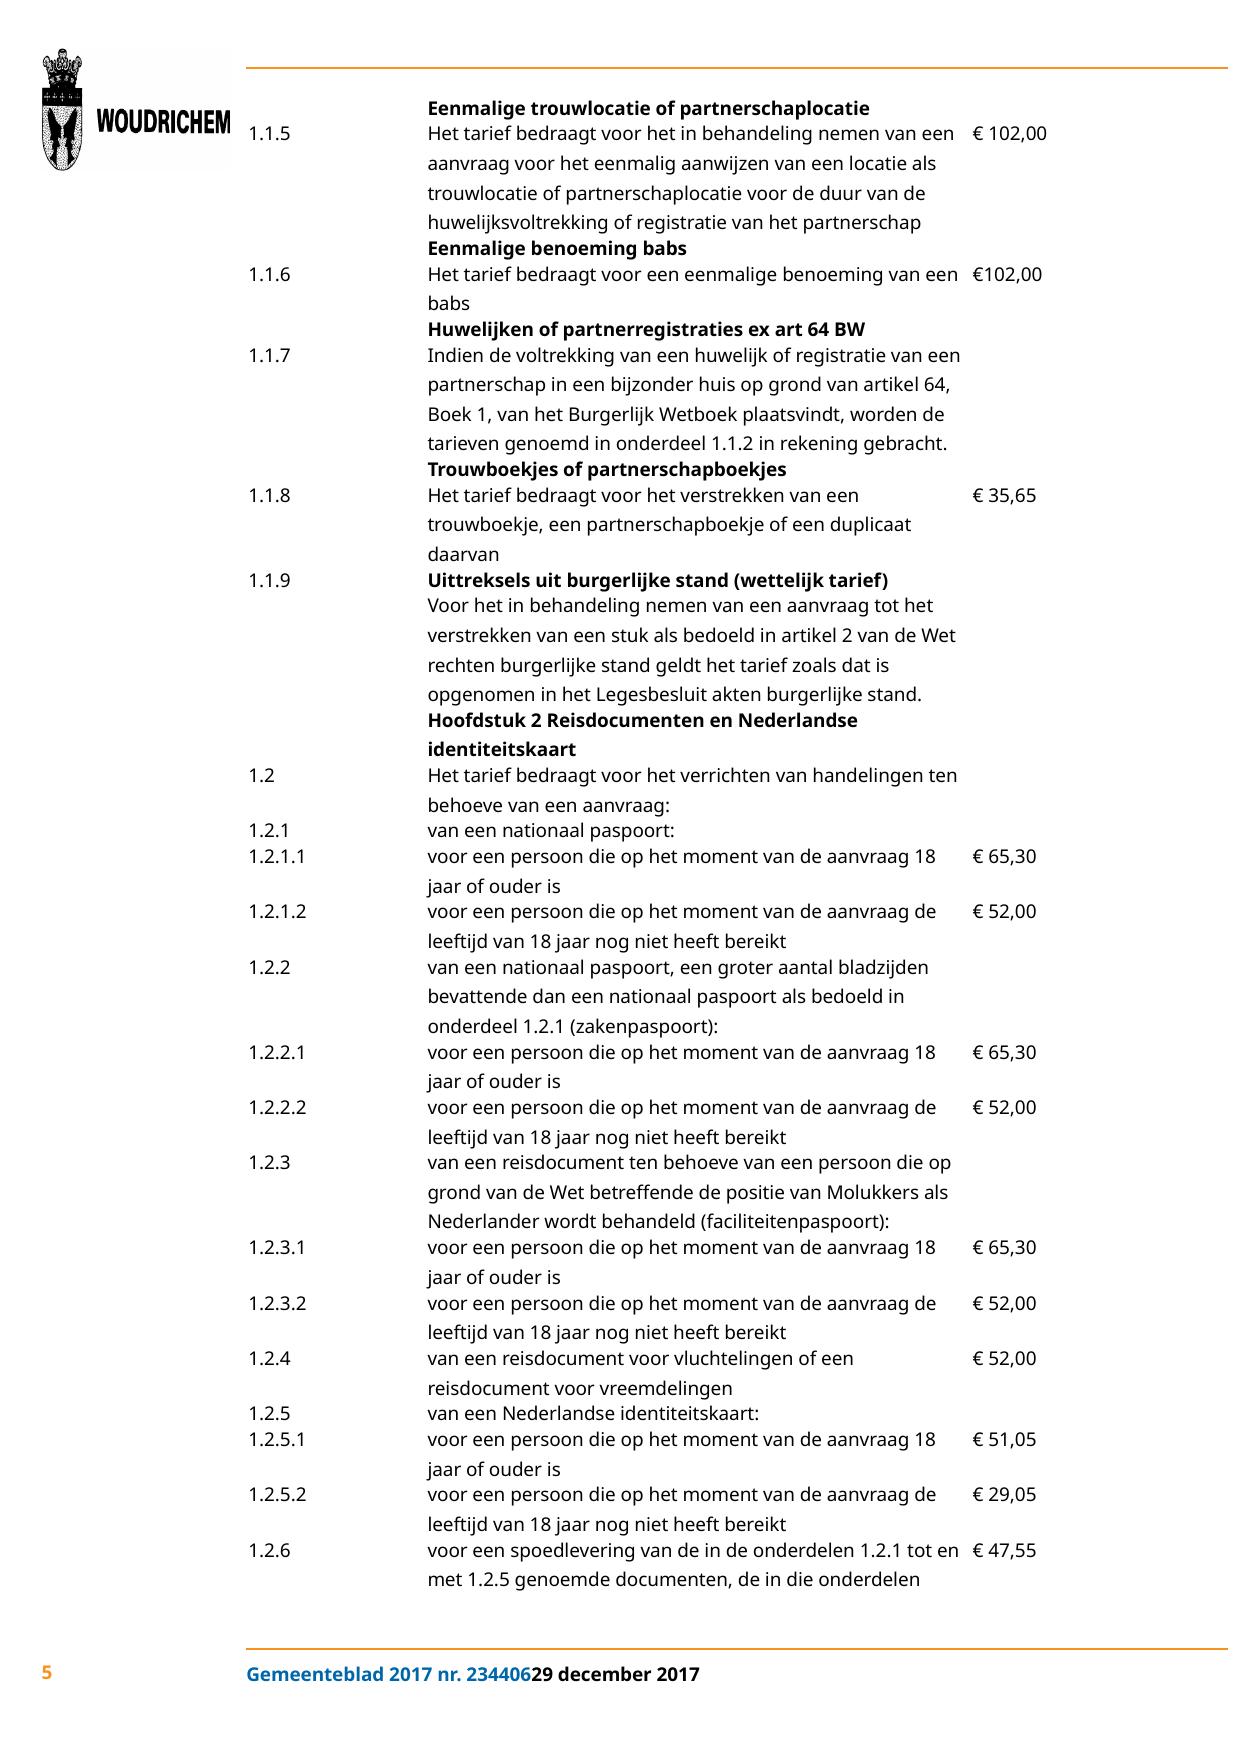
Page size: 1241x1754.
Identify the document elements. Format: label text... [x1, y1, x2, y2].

table_cell Uittreksels uit burgerlijke stand (wettelijk tarief) [427, 567, 972, 593]
table_cell 1.1.8 [248, 482, 427, 567]
table_cell 1.1.5 [248, 121, 427, 235]
table_cell [248, 235, 427, 261]
table_cell 1.2.2 [248, 954, 427, 1039]
table_cell 1.2.1.1 [248, 844, 427, 899]
table_cell 1.2.5.2 [248, 1481, 427, 1537]
table_cell [248, 316, 427, 342]
table_cell Het tarief bedraagt voor het in behandeling nemen van een aanvraag voor het eenmalig aanwijzen van een locatie als trouwlocatie of partnerschaplocatie voor de duur van de huwelijksvoltrekking of registratie van het partnerschap [427, 121, 972, 235]
table_cell Hoofdstuk 2 Reisdocumenten en Nederlandse identiteitskaart [427, 707, 972, 762]
table_cell 1.2.3 [248, 1150, 427, 1234]
table_cell Voor het in behandeling nemen van een aanvraag tot het verstrekken van een stuk als bedoeld in artikel 2 van de Wet rechten burgerlijke stand geldt het tarief zoals dat is opgenomen in het Legesbesluit akten burgerlijke stand. [427, 593, 972, 707]
table_cell €102,00 [973, 261, 1152, 316]
table_cell [973, 235, 1152, 261]
table_cell [973, 456, 1152, 482]
table_cell 1.2.2.2 [248, 1094, 427, 1149]
table_cell Eenmalige benoeming babs [427, 235, 972, 261]
table_cell [973, 1400, 1152, 1426]
table_cell [973, 707, 1152, 762]
table_cell 1.2.5 [248, 1400, 427, 1426]
table_cell voor een persoon die op het moment van de aanvraag 18 jaar of ouder is [427, 1039, 972, 1094]
table_cell € 29,05 [973, 1481, 1152, 1537]
picture [41, 47, 231, 172]
table_cell 1.2.3.1 [248, 1235, 427, 1290]
table_cell 1.2.5.1 [248, 1426, 427, 1481]
table_cell [973, 95, 1152, 121]
table_cell voor een persoon die op het moment van de aanvraag de leeftijd van 18 jaar nog niet heeft bereikt [427, 899, 972, 954]
table_cell [248, 95, 427, 121]
table_cell € 52,00 [973, 1094, 1152, 1149]
table_cell € 52,00 [973, 1345, 1152, 1400]
table_cell [973, 316, 1152, 342]
table_cell € 65,30 [973, 844, 1152, 899]
table_cell Huwelijken of partnerregistraties ex art 64 BW [427, 316, 972, 342]
table_cell € 52,00 [973, 899, 1152, 954]
table_cell Het tarief bedraagt voor een eenmalige benoeming van een babs [427, 261, 972, 316]
table_cell van een reisdocument ten behoeve van een persoon die op grond van de Wet betreffende de positie van Molukkers als Nederlander wordt behandeld (faciliteitenpaspoort): [427, 1150, 972, 1234]
table_cell 1.2.2.1 [248, 1039, 427, 1094]
table_cell [973, 763, 1152, 818]
table_cell van een nationaal paspoort: [427, 818, 972, 843]
table_cell [248, 456, 427, 482]
table_cell voor een persoon die op het moment van de aanvraag de leeftijd van 18 jaar nog niet heeft bereikt [427, 1094, 972, 1149]
table_cell 1.2.1 [248, 818, 427, 843]
table_cell 1.2.1.2 [248, 899, 427, 954]
table_cell Trouwboekjes of partnerschapboekjes [427, 456, 972, 482]
table_cell [248, 707, 427, 762]
table_cell € 52,00 [973, 1290, 1152, 1345]
table_cell € 65,30 [973, 1235, 1152, 1290]
table_cell [973, 954, 1152, 1039]
table_cell Eenmalige trouwlocatie of partnerschaplocatie [427, 95, 972, 121]
table_cell Het tarief bedraagt voor het verrichten van handelingen ten behoeve van een aanvraag: [427, 763, 972, 818]
table_cell € 47,55 [973, 1537, 1152, 1592]
table_cell 1.2 [248, 763, 427, 818]
table_cell van een reisdocument voor vluchtelingen of een reisdocument voor vreemdelingen [427, 1345, 972, 1400]
table_cell voor een spoedlevering van de in de onderdelen 1.2.1 tot en met 1.2.5 genoemde documenten, de in die onderdelen [427, 1537, 972, 1592]
table_cell van een Nederlandse identiteitskaart: [427, 1400, 972, 1426]
table_cell voor een persoon die op het moment van de aanvraag de leeftijd van 18 jaar nog niet heeft bereikt [427, 1481, 972, 1537]
table_cell 1.2.4 [248, 1345, 427, 1400]
table_cell van een nationaal paspoort, een groter aantal bladzijden bevattende dan een nationaal paspoort als bedoeld in onderdeel 1.2.1 (zakenpaspoort): [427, 954, 972, 1039]
table_cell Het tarief bedraagt voor het verstrekken van een trouwboekje, een partnerschapboekje of een duplicaat daarvan [427, 482, 972, 567]
table_cell 1.2.6 [248, 1537, 427, 1592]
table_cell voor een persoon die op het moment van de aanvraag de leeftijd van 18 jaar nog niet heeft bereikt [427, 1290, 972, 1345]
table_cell voor een persoon die op het moment van de aanvraag 18 jaar of ouder is [427, 1426, 972, 1481]
table_cell 1.1.6 [248, 261, 427, 316]
table_cell 1.1.7 [248, 342, 427, 456]
table_cell voor een persoon die op het moment van de aanvraag 18 jaar of ouder is [427, 844, 972, 899]
table_cell € 51,05 [973, 1426, 1152, 1481]
table_cell € 65,30 [973, 1039, 1152, 1094]
table_cell [973, 567, 1152, 593]
table_cell € 35,65 [973, 482, 1152, 567]
table_cell 1.2.3.2 [248, 1290, 427, 1345]
table_cell [973, 593, 1152, 707]
table_cell [973, 342, 1152, 456]
table_cell 1.1.9 [248, 567, 427, 593]
table_cell Indien de voltrekking van een huwelijk of registratie van een partnerschap in een bijzonder huis op grond van artikel 64, Boek 1, van het Burgerlijk Wetboek plaatsvindt, worden de tarieven genoemd in onderdeel 1.1.2 in rekening gebracht. [427, 342, 972, 456]
table_cell voor een persoon die op het moment van de aanvraag 18 jaar of ouder is [427, 1235, 972, 1290]
table_cell € 102,00 [973, 121, 1152, 235]
table_cell [973, 818, 1152, 843]
table_cell [248, 593, 427, 707]
table_cell [973, 1150, 1152, 1234]
